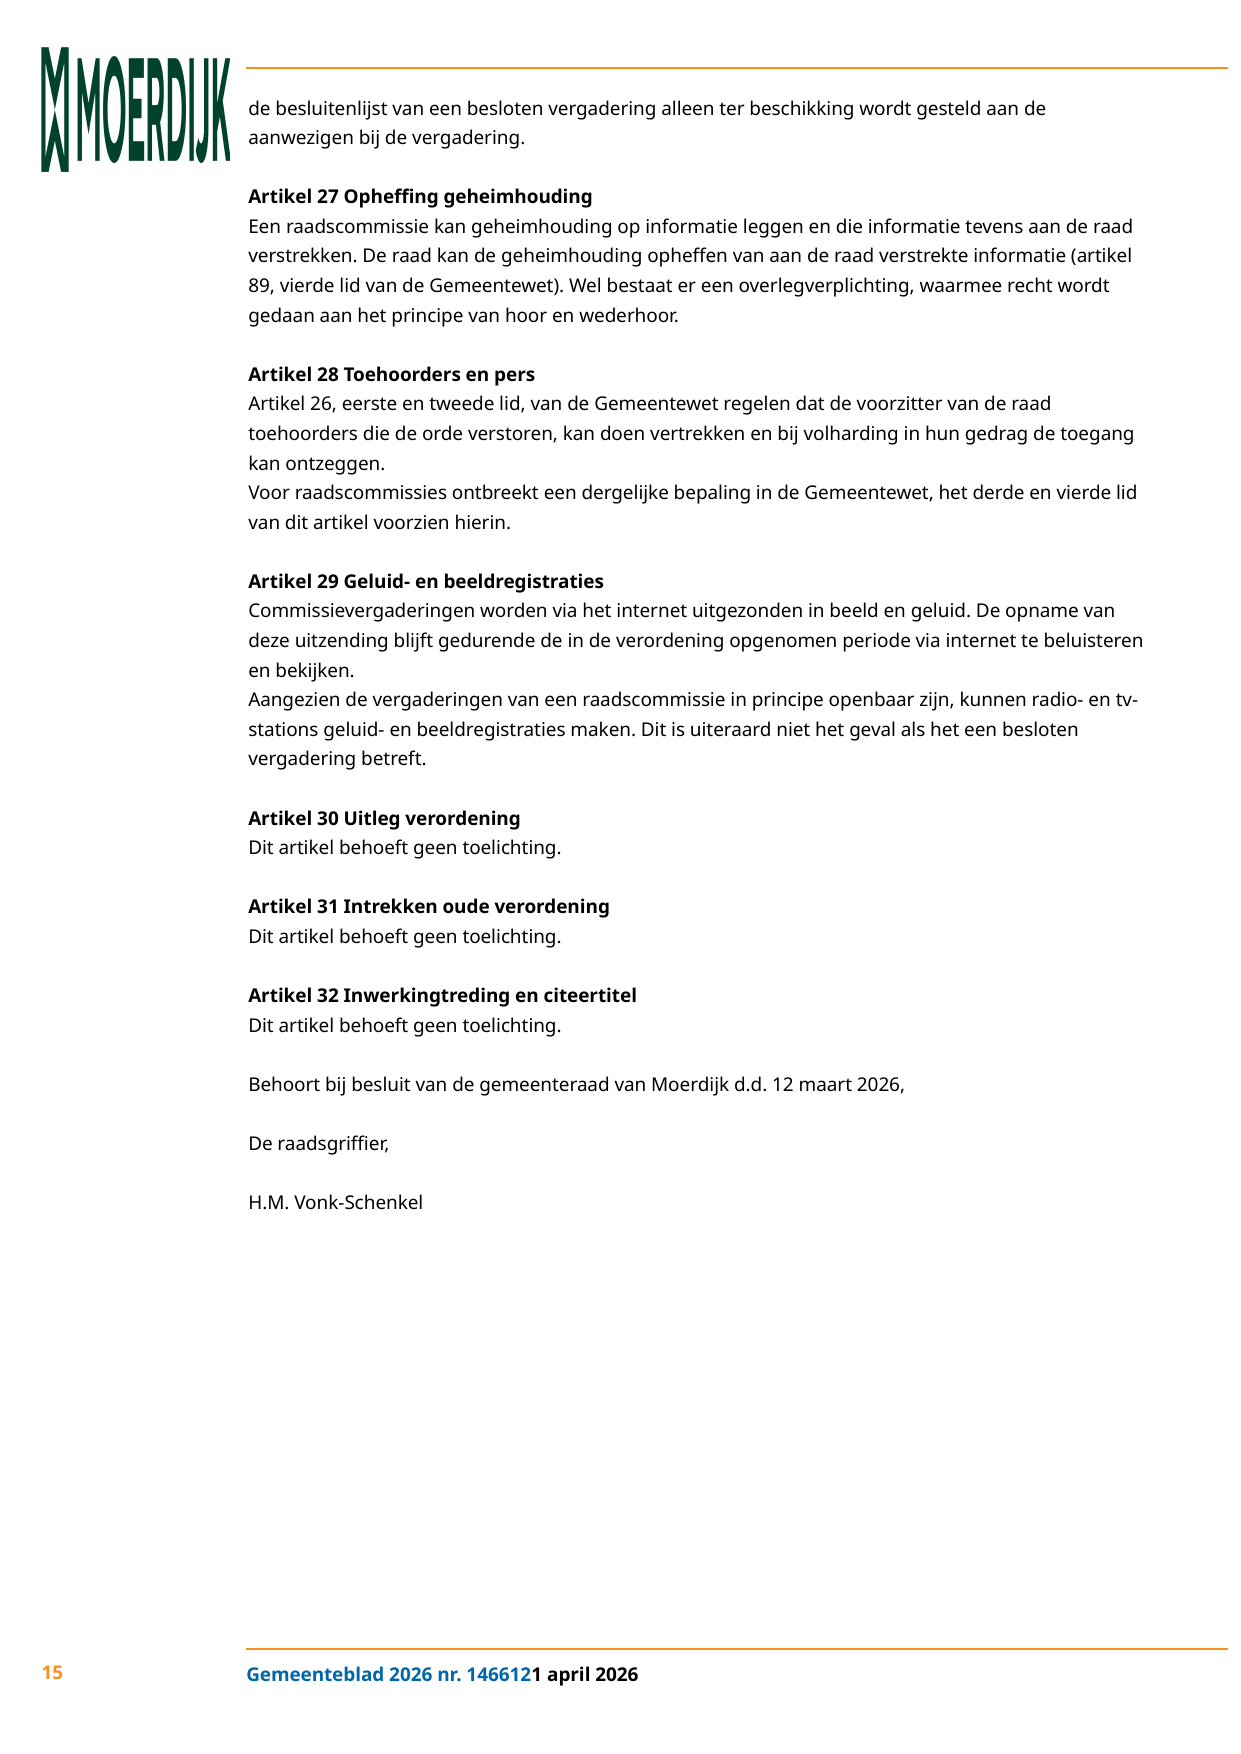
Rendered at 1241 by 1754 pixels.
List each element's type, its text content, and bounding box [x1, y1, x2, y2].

text Artikel 31 Intrekken oude verordening [248, 893, 1152, 919]
text Behoort bij besluit van de gemeenteraad van Moerdijk d.d. 12 maart 2026, [248, 1071, 1152, 1097]
text Aangezien de vergaderingen van een raadscommissie in principe openbaar zijn, kunnen radio- en tv-stations geluid- en beeldregistraties maken. Dit is uiteraard niet het geval als het een besloten vergadering betreft. [248, 686, 1152, 771]
text Dit artikel behoeft geen toelichting. [248, 1012, 1152, 1038]
text de besluitenlijst van een besloten vergadering alleen ter beschikking wordt gesteld aan de aanwezigen bij de vergadering. [248, 95, 1152, 150]
text Dit artikel behoeft geen toelichting. [248, 834, 1152, 860]
text Artikel 26, eerste en tweede lid, van de Gemeentewet regelen dat de voorzitter van de raad toehoorders die de orde verstoren, kan doen vertrekken en bij volharding in hun gedrag de toegang kan ontzeggen. [248, 391, 1152, 476]
text Artikel 28 Toehoorders en pers [248, 361, 1152, 387]
text Dit artikel behoeft geen toelichting. [248, 923, 1152, 949]
text Artikel 27 Opheffing geheimhouding [248, 183, 1152, 209]
text H.M. Vonk-Schenkel [248, 1189, 1152, 1215]
text Artikel 29 Geluid- en beeldregistraties [248, 568, 1152, 594]
text Voor raadscommissies ontbreekt een dergelijke bepaling in de Gemeentewet, het derde en vierde lid van dit artikel voorzien hierin. [248, 479, 1152, 535]
text Commissievergaderingen worden via het internet uitgezonden in beeld en geluid. De opname van deze uitzending blijft gedurende de in de verordening opgenomen periode via internet te beluisteren en bekijken. [248, 598, 1152, 683]
picture [41, 47, 231, 172]
text Een raadscommissie kan geheimhouding op informatie leggen en die informatie tevens aan de raad verstrekken. De raad kan de geheimhouding opheffen van aan de raad verstrekte informatie (artikel 89, vierde lid van de Gemeentewet). Wel bestaat er een overlegverplichting, waarmee recht wordt gedaan aan het principe van hoor en wederhoor. [248, 213, 1152, 328]
text Artikel 30 Uitleg verordening [248, 805, 1152, 831]
text De raadsgriffier, [248, 1130, 1152, 1156]
text Artikel 32 Inwerkingtreding en citeertitel [248, 982, 1152, 1008]
